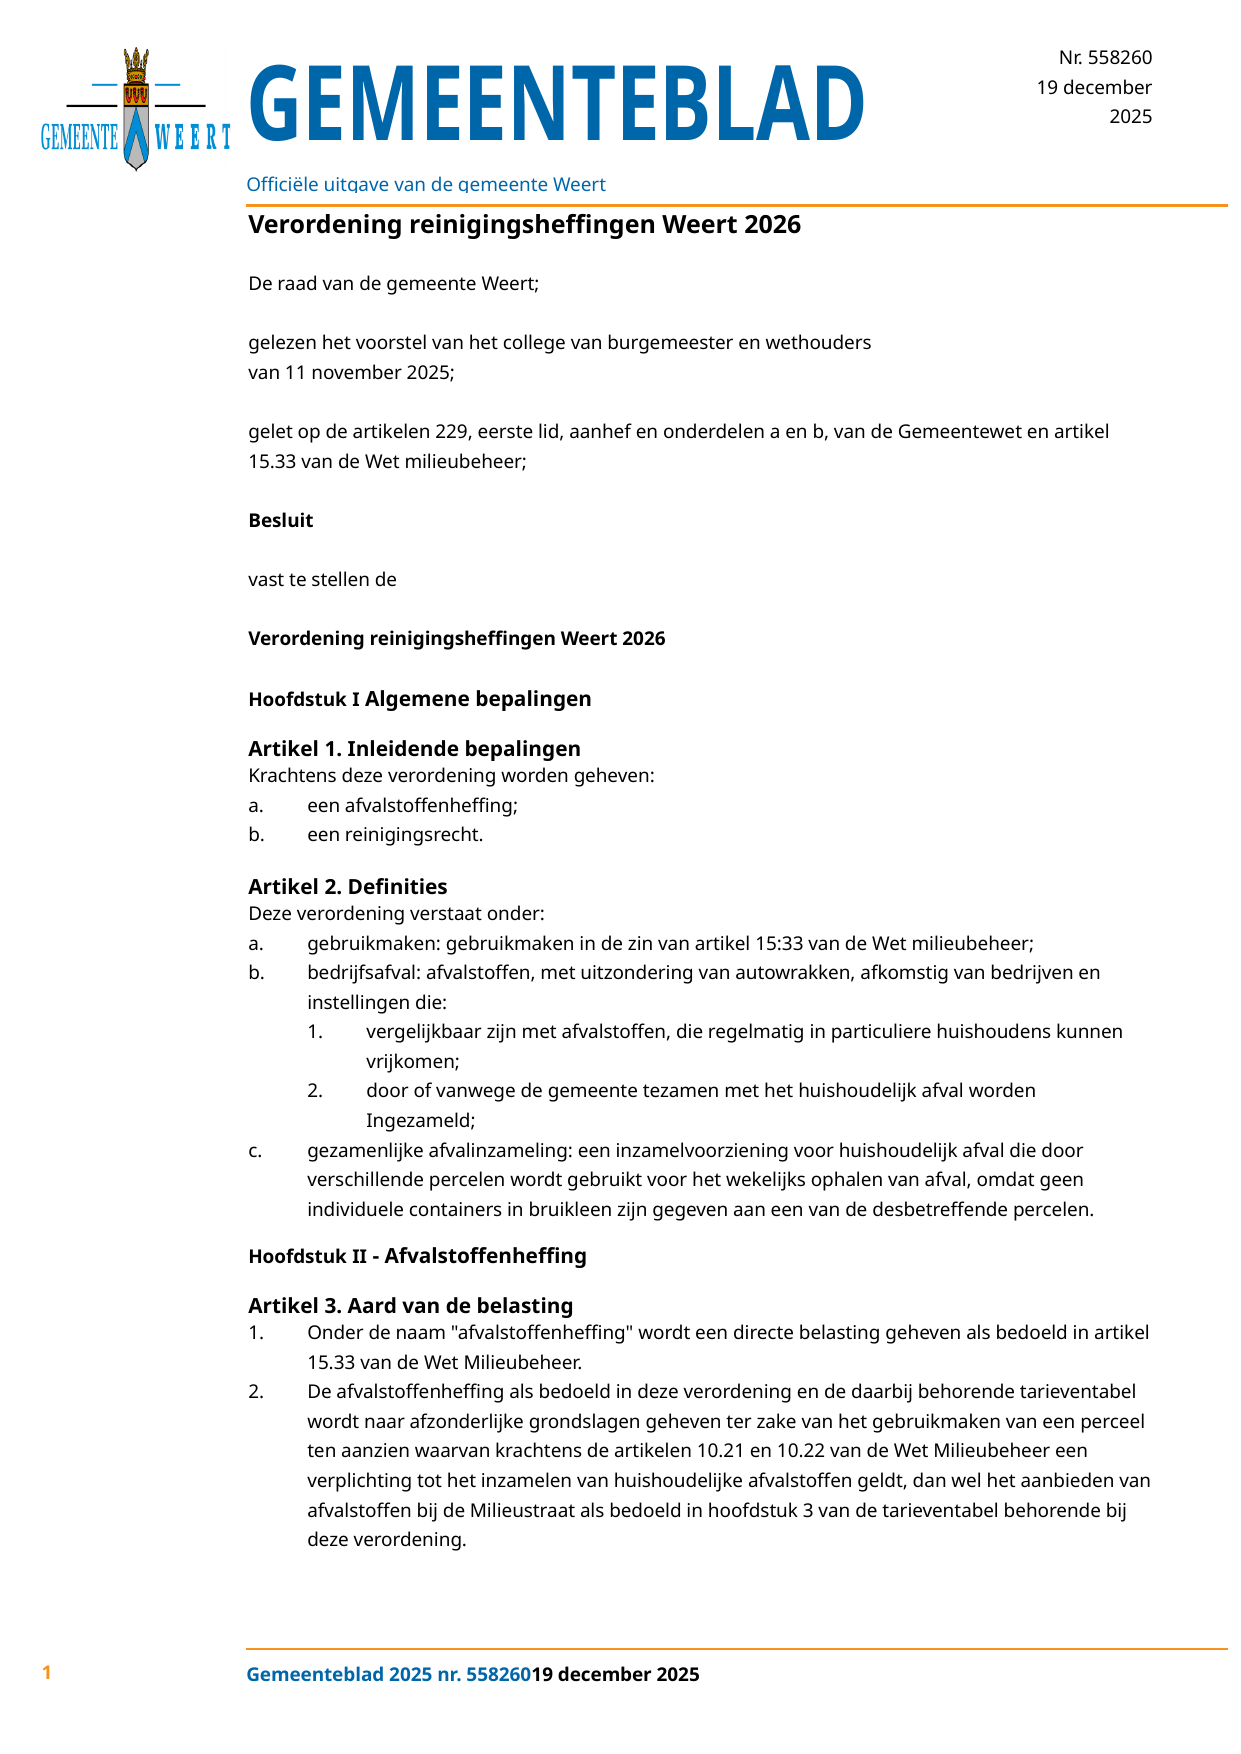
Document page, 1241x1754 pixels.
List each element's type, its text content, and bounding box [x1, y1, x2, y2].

list Ingezameld; [307, 1107, 1152, 1133]
list Onder de naam "afvalstoffenheffing" wordt een directe belasting geheven als bedoeld in artikel 15.33 van de Wet Milieubeheer. [248, 1319, 1152, 1375]
list een reinigingsrecht. [248, 821, 1152, 847]
text vast te stellen de [248, 566, 1152, 592]
list bedrijfsafval: afvalstoffen, met uitzondering van autowrakken, afkomstig van bedrijven en instellingen die: [248, 959, 1152, 1015]
text De raad van de gemeente Weert; [248, 270, 1152, 296]
text Deze verordening verstaat onder: [248, 900, 1152, 926]
text van 11 november 2025; [248, 359, 1152, 385]
text Verordening reinigingsheffingen Weert 2026 [248, 625, 1152, 651]
list gebruikmaken: gebruikmaken in de zin van artikel 15:33 van de Wet milieubeheer; [248, 930, 1152, 956]
text Hoofdstuk I Algemene bepalingen [248, 684, 1152, 713]
text Verordening reinigingsheffingen Weert 2026 [248, 207, 1152, 241]
picture [41, 47, 231, 172]
list vergelijkbaar zijn met afvalstoffen, die regelmatig in particuliere huishoudens kunnen vrijkomen; [307, 1018, 1152, 1074]
list gezamenlijke afvalinzameling: een inzamelvoorziening voor huishoudelijk afval die door verschillende percelen wordt gebruikt voor het wekelijks ophalen van afval, omdat geen individuele containers in bruikleen zijn gegeven aan een van de desbetreffende percelen. [248, 1137, 1152, 1222]
text Artikel 3. Aard van de belasting [248, 1291, 1152, 1319]
list een afvalstoffenheffing; [248, 792, 1152, 817]
list door of vanwege de gemeente tezamen met het huishoudelijk afval worden [307, 1078, 1152, 1103]
text Hoofdstuk II - Afvalstoffenheffing [248, 1242, 1152, 1270]
text Besluit [248, 507, 1152, 533]
text Artikel 1. Inleidende bepalingen [248, 734, 1152, 762]
text Krachtens deze verordening worden geheven: [248, 762, 1152, 788]
text Artikel 2. Definities [248, 872, 1152, 900]
list De afvalstoffenheffing als bedoeld in deze verordening en de daarbij behorende tarieventabel wordt naar afzonderlijke grondslagen geheven ter zake van het gebruikmaken van een perceel ten aanzien waarvan krachtens de artikelen 10.21 en 10.22 van de Wet Milieubeheer een verplichting tot het inzamelen van huishoudelijke afvalstoffen geldt, dan wel het aanbieden van afvalstoffen bij de Milieustraat als bedoeld in hoofdstuk 3 van de tarieventabel behorende bij deze verordening. [248, 1378, 1152, 1552]
text gelet op de artikelen 229, eerste lid, aanhef en onderdelen a en b, van de Gemeentewet en artikel 15.33 van de Wet milieubeheer; [248, 418, 1152, 473]
text gelezen het voorstel van het college van burgemeester en wethouders [248, 329, 1152, 355]
